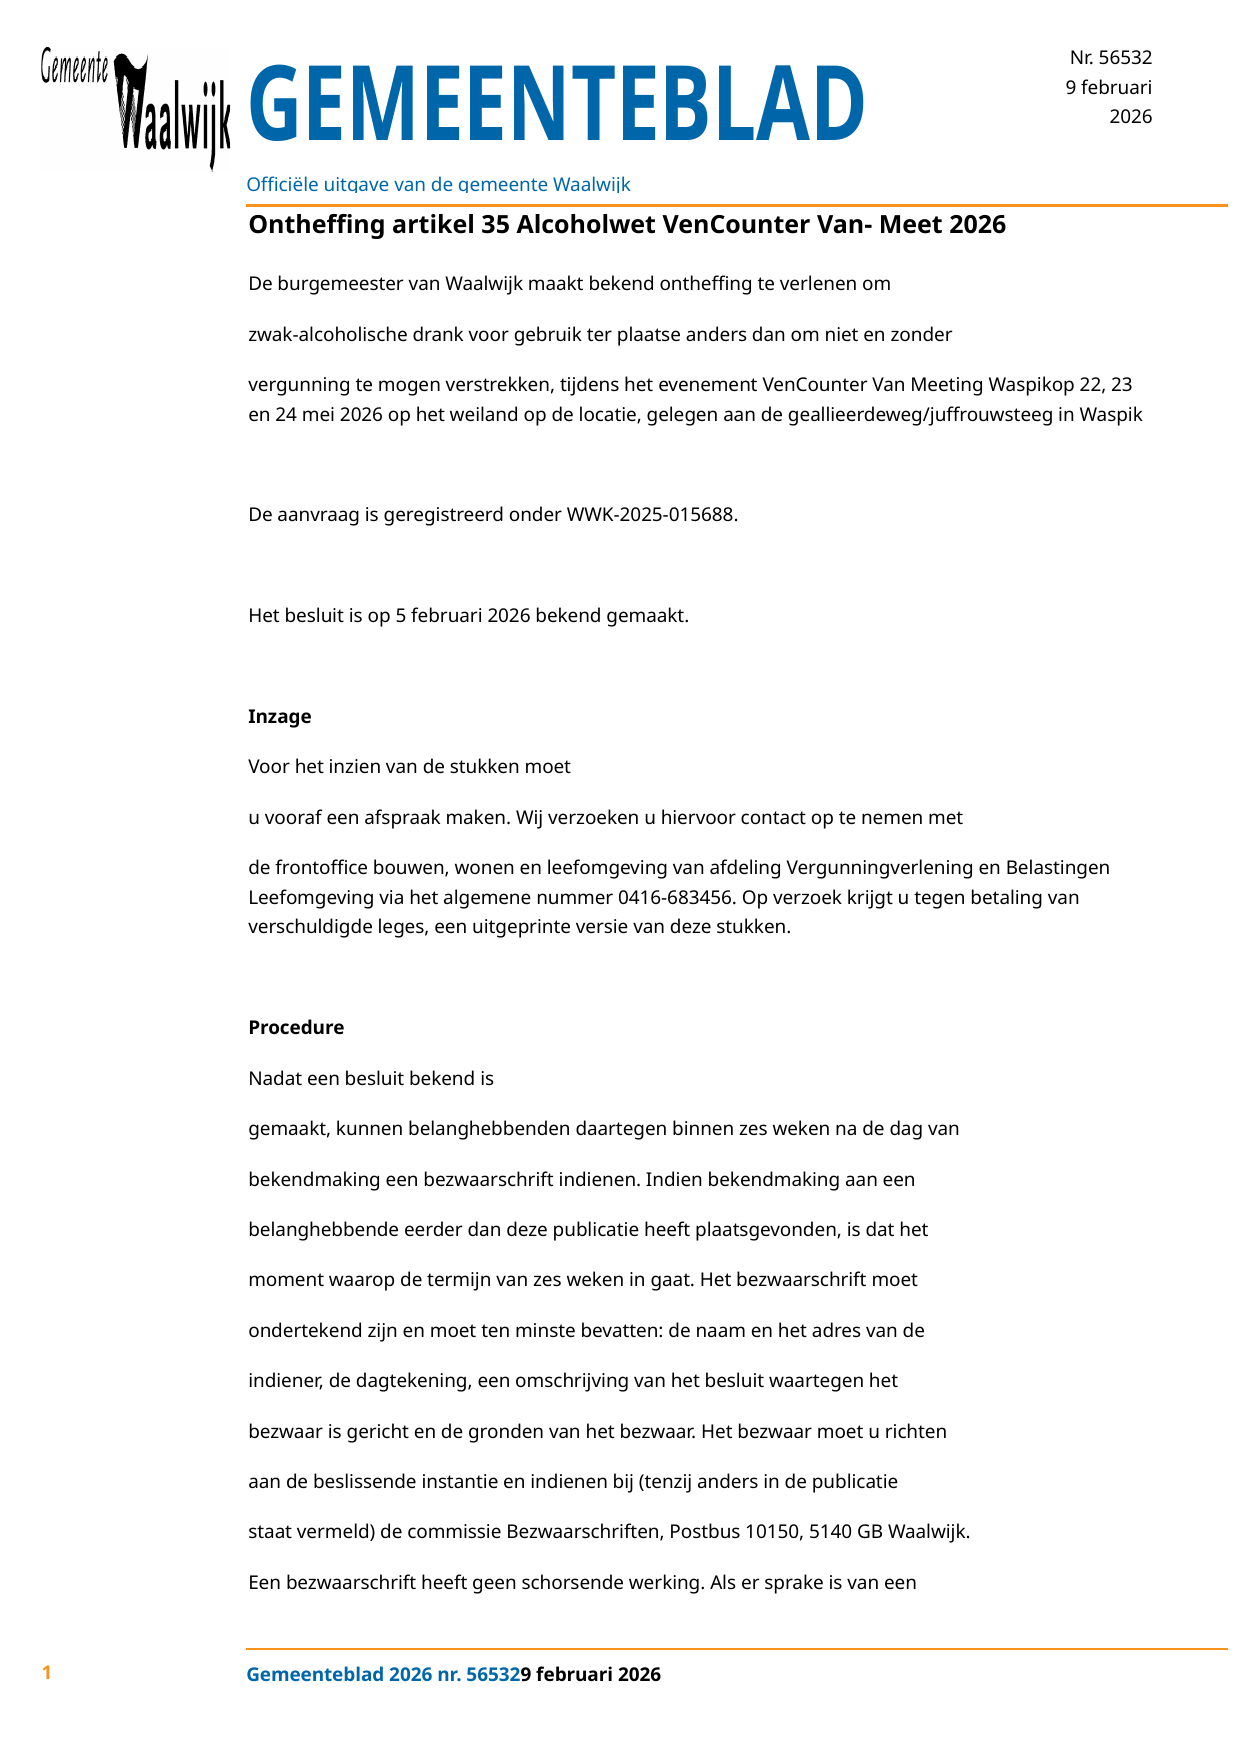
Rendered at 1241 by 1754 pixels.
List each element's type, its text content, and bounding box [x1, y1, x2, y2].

text ondertekend zijn en moet ten minste bevatten: de naam en het adres van de [248, 1317, 1152, 1343]
text De aanvraag is geregistreerd onder WWK-2025-015688. [248, 502, 1152, 527]
picture [41, 47, 231, 172]
text bekendmaking een bezwaarschrift indienen. Indien bekendmaking aan een [248, 1166, 1152, 1191]
text belanghebbende eerder dan deze publicatie heeft plaatsgevonden, is dat het [248, 1216, 1152, 1242]
text Het besluit is op 5 februari 2026 bekend gemaakt. [248, 602, 1152, 628]
text moment waarop de termijn van zes weken in gaat. Het bezwaarschrift moet [248, 1267, 1152, 1292]
text gemaakt, kunnen belanghebbenden daartegen binnen zes weken na de dag van [248, 1115, 1152, 1141]
text u vooraf een afspraak maken. Wij verzoeken u hiervoor contact op te nemen met [248, 804, 1152, 830]
text staat vermeld) de commissie Bezwaarschriften, Postbus 10150, 5140 GB Waalwijk. [248, 1519, 1152, 1544]
text aan de beslissende instantie en indienen bij (tenzij anders in de publicatie [248, 1468, 1152, 1494]
text zwak-alcoholische drank voor gebruik ter plaatse anders dan om niet en zonder [248, 321, 1152, 346]
text Procedure [248, 1014, 1152, 1040]
text Een bezwaarschrift heeft geen schorsende werking. Als er sprake is van een [248, 1569, 1152, 1595]
text Ontheffing artikel 35 Alcoholwet VenCounter Van- Meet 2026 [248, 207, 1152, 241]
text de frontoffice bouwen, wonen en leefomgeving van afdeling Vergunningverlening en Belastingen Leefomgeving via het algemene nummer 0416-683456. Op verzoek krijgt u tegen betaling van verschuldigde leges, een uitgeprinte versie van deze stukken. [248, 854, 1152, 939]
text De burgemeester van Waalwijk maakt bekend ontheffing te verlenen om [248, 270, 1152, 296]
text bezwaar is gericht en de gronden van het bezwaar. Het bezwaar moet u richten [248, 1418, 1152, 1443]
text indiener, de dagtekening, een omschrijving van het besluit waartegen het [248, 1367, 1152, 1393]
text Nadat een besluit bekend is [248, 1065, 1152, 1091]
text Inzage [248, 703, 1152, 729]
text vergunning te mogen verstrekken, tijdens het evenement VenCounter Van Meeting Waspikop 22, 23 en 24 mei 2026 op het weiland op de locatie, gelegen aan de geallieerdeweg/juffrouwsteeg in Waspik [248, 371, 1152, 426]
text Voor het inzien van de stukken moet [248, 754, 1152, 779]
